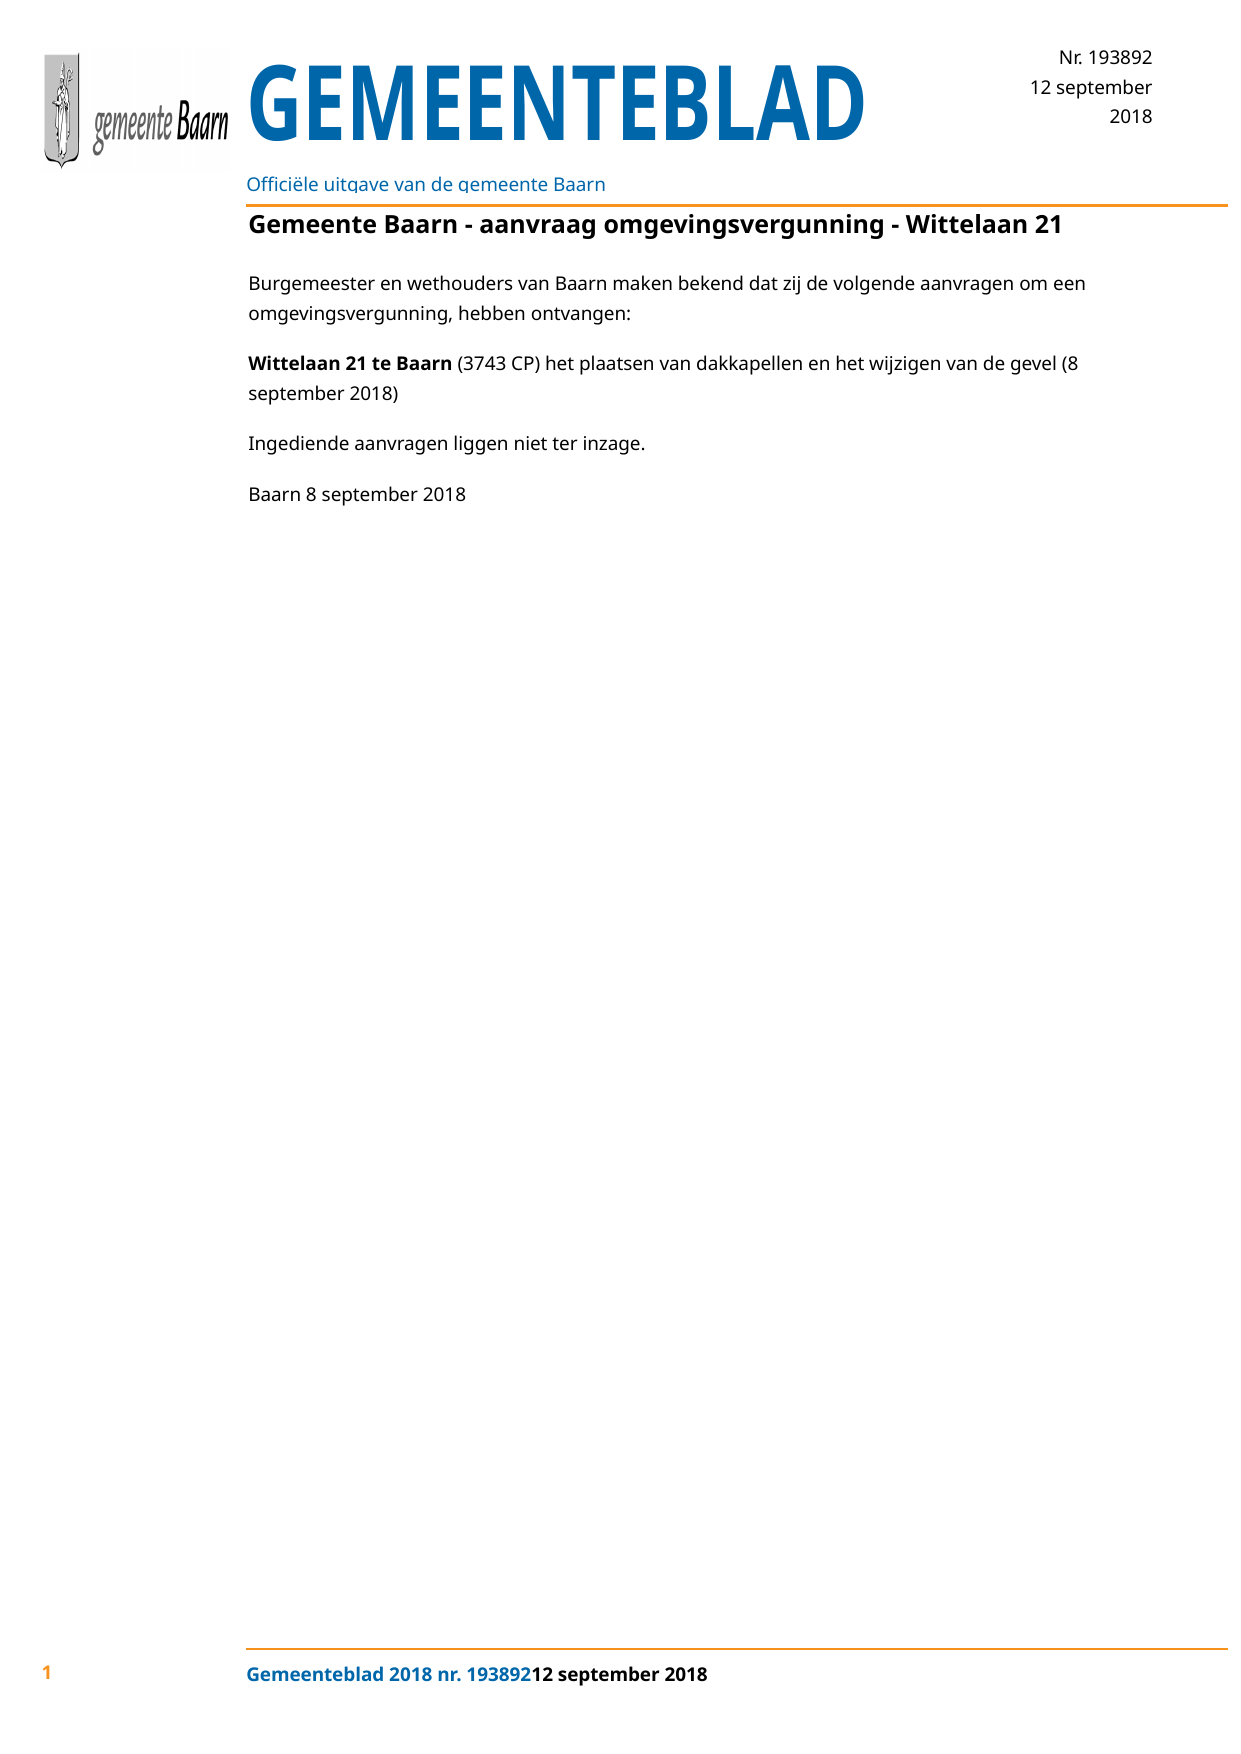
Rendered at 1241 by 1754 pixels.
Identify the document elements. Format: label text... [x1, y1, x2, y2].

text Wittelaan 21 te Baarn (3743 CP) het plaatsen van dakkapellen en het wijzigen van de gevel (8 september 2018) [248, 350, 1152, 406]
text Baarn 8 september 2018 [248, 481, 1152, 506]
text Burgemeester en wethouders van Baarn maken bekend dat zij de volgende aanvragen om een omgevingsvergunning, hebben ontvangen: [248, 270, 1152, 326]
picture [41, 47, 231, 172]
text Gemeente Baarn - aanvraag omgevingsvergunning - Wittelaan 21 [248, 207, 1152, 241]
text Ingediende aanvragen liggen niet ter inzage. [248, 430, 1152, 456]
